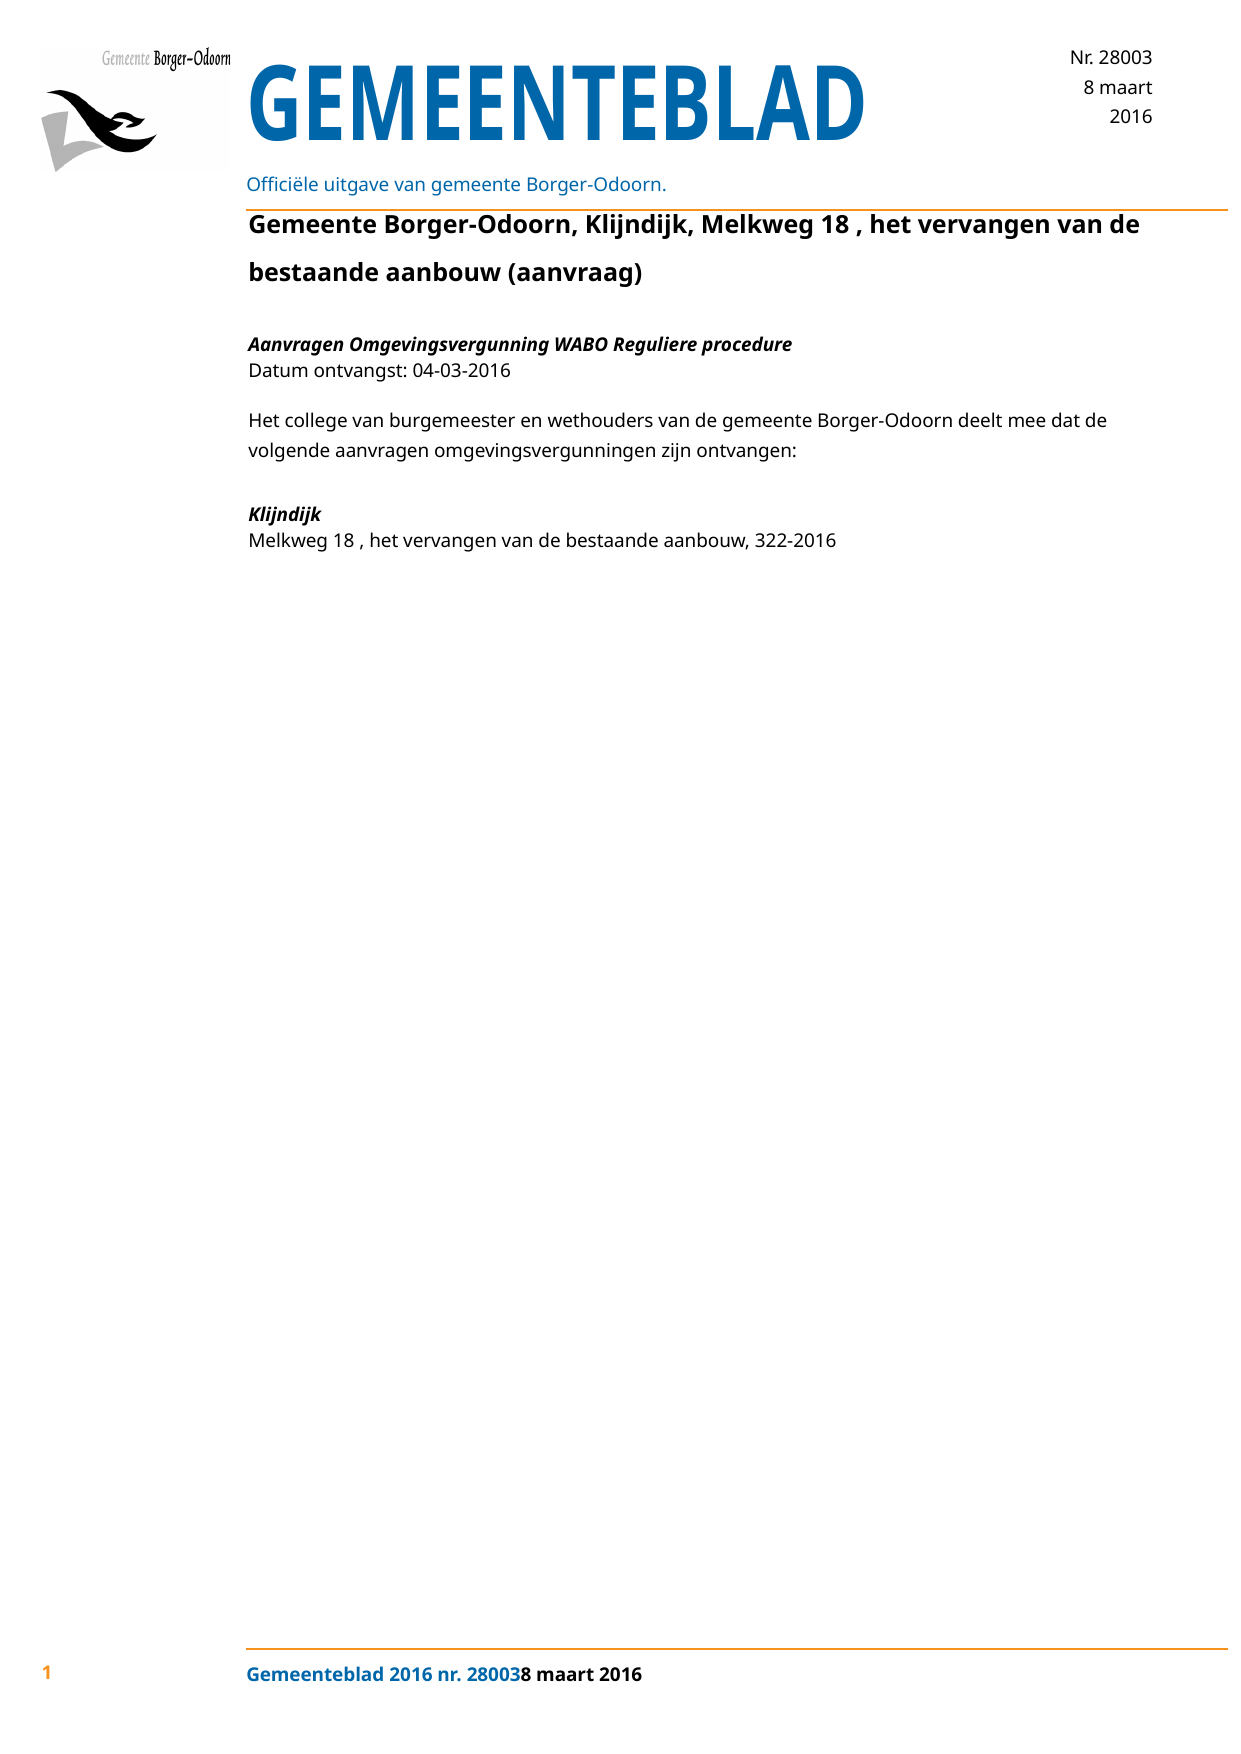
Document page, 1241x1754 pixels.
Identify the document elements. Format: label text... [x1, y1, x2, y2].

text Aanvragen Omgevingsvergunning WABO Reguliere procedure [248, 331, 1152, 357]
text Melkweg 18 , het vervangen van de bestaande aanbouw, 322-2016 [248, 527, 1152, 553]
picture [41, 47, 231, 172]
text Het college van burgemeester en wethouders van de gemeente Borger-Odoorn deelt mee dat de volgende aanvragen omgevingsvergunningen zijn ontvangen: [248, 408, 1152, 463]
text Klijndijk [248, 501, 1152, 527]
text Datum ontvangst: 04-03-2016 [248, 357, 1152, 383]
text Gemeente Borger-Odoorn, Klijndijk, Melkweg 18 , het vervangen van de bestaande aanbouw (aanvraag) [248, 211, 1152, 288]
